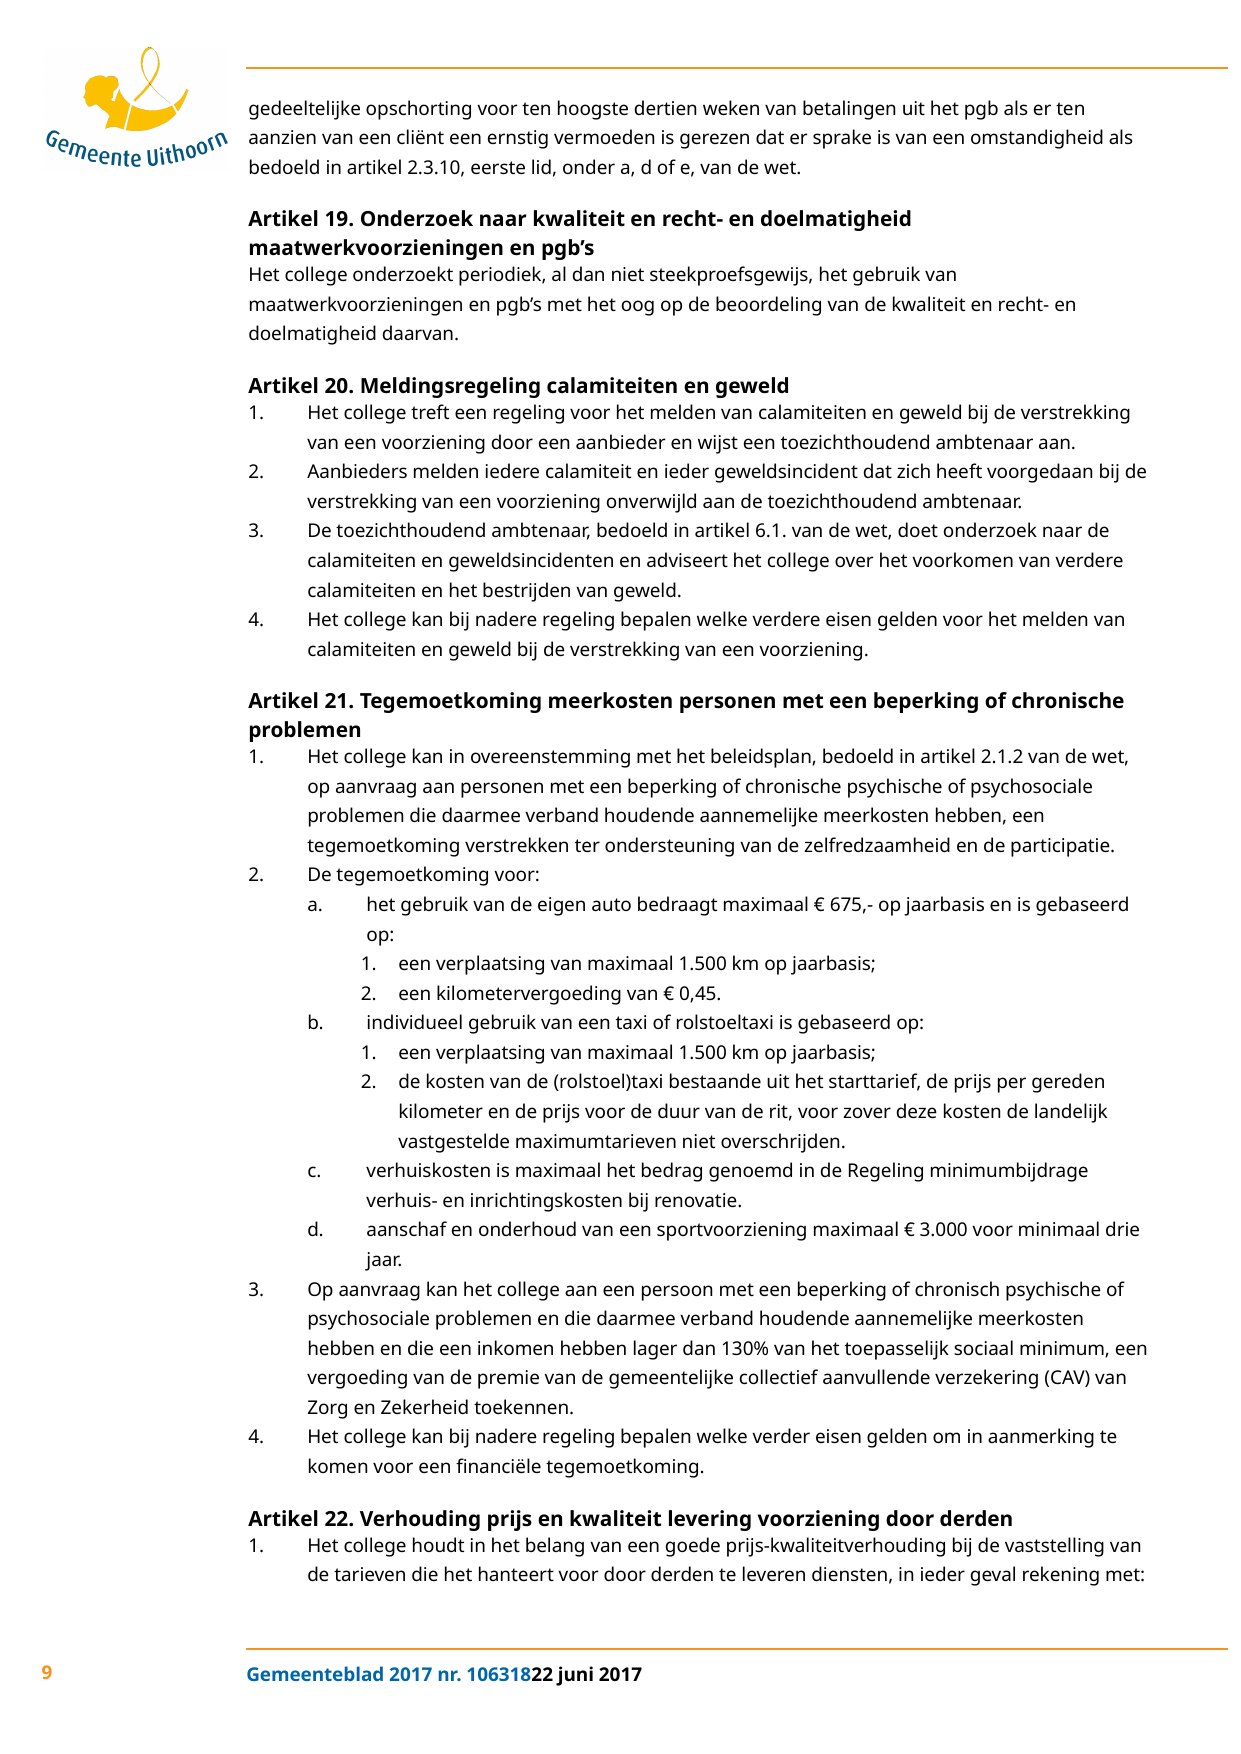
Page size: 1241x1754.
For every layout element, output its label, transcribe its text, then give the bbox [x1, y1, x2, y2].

list Aanbieders melden iedere calamiteit en ieder geweldsincident dat zich heeft voorgedaan bij de verstrekking van een voorziening onverwijld aan de toezichthoudend ambtenaar. [248, 458, 1152, 514]
list aanschaf en onderhoud van een sportvoorziening maximaal € 3.000 voor minimaal drie jaar. [307, 1217, 1152, 1272]
list een verplaatsing van maximaal 1.500 km op jaarbasis; [361, 1039, 1152, 1065]
list een kilometervergoeding van € 0,45. [361, 980, 1152, 1006]
list een verplaatsing van maximaal 1.500 km op jaarbasis; [361, 950, 1152, 976]
text Het college onderzoekt periodiek, al dan niet steekproefsgewijs, het gebruik van maatwerkvoorzieningen en pgb’s met het oog op de beoordeling van de kwaliteit en recht- en doelmatigheid daarvan. [248, 261, 1152, 346]
list Het college kan in overeenstemming met het beleidsplan, bedoeld in artikel 2.1.2 van de wet, op aanvraag aan personen met een beperking of chronische psychische of psychosociale problemen die daarmee verband houdende aannemelijke meerkosten hebben, een tegemoetkoming verstrekken ter ondersteuning van de zelfredzaamheid en de participatie. [248, 743, 1152, 858]
list Het college houdt in het belang van een goede prijs-kwaliteitverhouding bij de vaststelling van de tarieven die het hanteert voor door derden te leveren diensten, in ieder geval rekening met: [248, 1532, 1152, 1587]
list Het college treft een regeling voor het melden van calamiteiten en geweld bij de verstrekking van een voorziening door een aanbieder en wijst een toezichthoudend ambtenaar aan. [248, 399, 1152, 454]
list verhuiskosten is maximaal het bedrag genoemd in de Regeling minimumbijdrage verhuis- en inrichtingskosten bij renovatie. [307, 1157, 1152, 1213]
picture [41, 47, 231, 172]
list het gebruik van de eigen auto bedraagt maximaal € 675,- op jaarbasis en is gebaseerd op: [307, 891, 1152, 946]
list Het college kan bij nadere regeling bepalen welke verdere eisen gelden voor het melden van calamiteiten en geweld bij de verstrekking van een voorziening. [248, 606, 1152, 662]
text Artikel 21. Tegemoetkoming meerkosten personen met een beperking of chronische problemen [248, 686, 1152, 743]
list Op aanvraag kan het college aan een persoon met een beperking of chronisch psychische of psychosociale problemen en die daarmee verband houdende aannemelijke meerkosten hebben en die een inkomen hebben lager dan 130% van het toepasselijk sociaal minimum, een vergoeding van de premie van de gemeentelijke collectief aanvullende verzekering (CAV) van Zorg en Zekerheid toekennen. [248, 1276, 1152, 1420]
list individueel gebruik van een taxi of rolstoeltaxi is gebaseerd op: [307, 1009, 1152, 1035]
text Artikel 20. Meldingsregeling calamiteiten en geweld [248, 371, 1152, 399]
text gedeeltelijke opschorting voor ten hoogste dertien weken van betalingen uit het pgb als er ten aanzien van een cliënt een ernstig vermoeden is gerezen dat er sprake is van een omstandigheid als bedoeld in artikel 2.3.10, eerste lid, onder a, d of e, van de wet. [248, 95, 1152, 180]
list de kosten van de (rolstoel)taxi bestaande uit het starttarief, de prijs per gereden kilometer en de prijs voor de duur van de rit, voor zover deze kosten de landelijk vastgestelde maximumtarieven niet overschrijden. [361, 1069, 1152, 1153]
text Artikel 22. Verhouding prijs en kwaliteit levering voorziening door derden [248, 1504, 1152, 1532]
text Artikel 19. Onderzoek naar kwaliteit en recht- en doelmatigheid maatwerkvoorzieningen en pgb’s [248, 204, 1152, 261]
list Het college kan bij nadere regeling bepalen welke verder eisen gelden om in aanmerking te komen voor een financiële tegemoetkoming. [248, 1424, 1152, 1479]
list De tegemoetkoming voor: [248, 862, 1152, 887]
list De toezichthoudend ambtenaar, bedoeld in artikel 6.1. van de wet, doet onderzoek naar de calamiteiten en geweldsincidenten en adviseert het college over het voorkomen van verdere calamiteiten en het bestrijden van geweld. [248, 518, 1152, 602]
